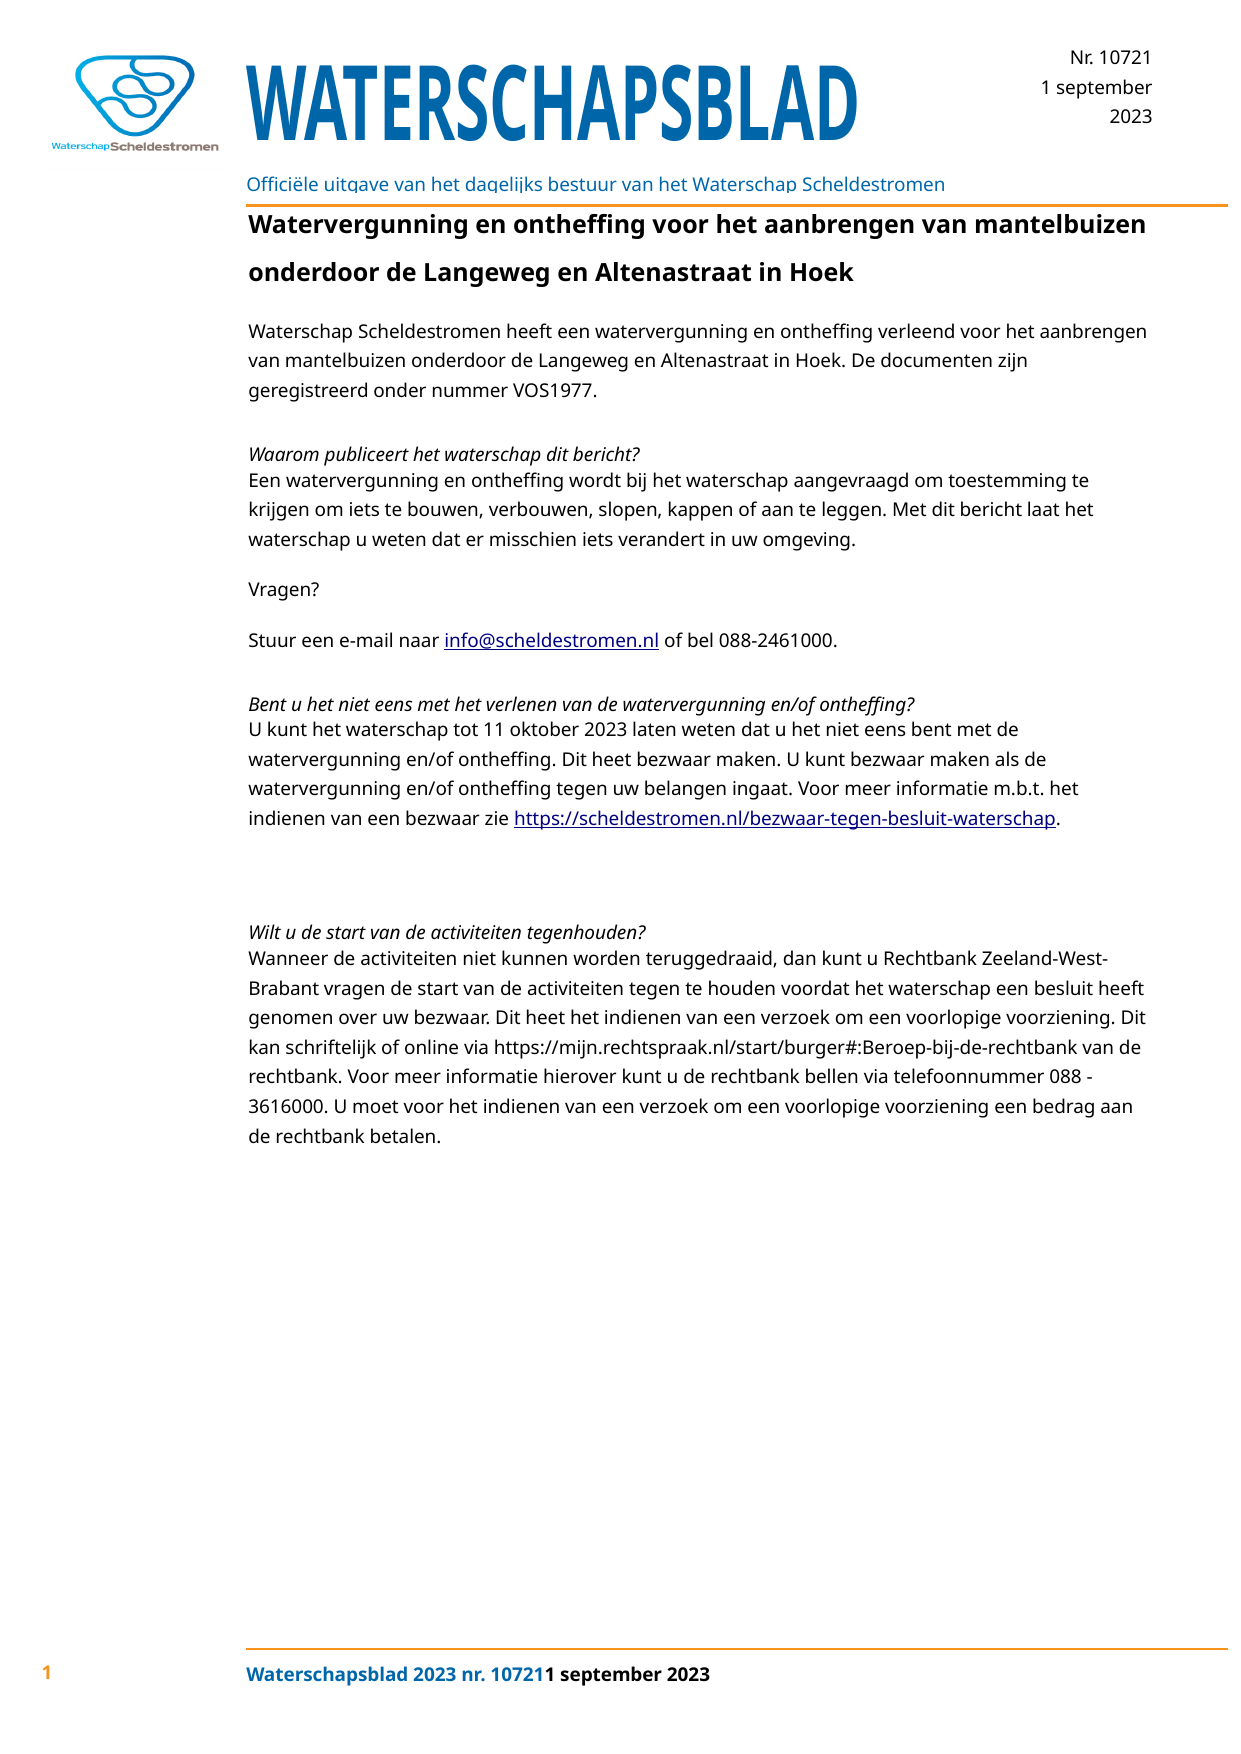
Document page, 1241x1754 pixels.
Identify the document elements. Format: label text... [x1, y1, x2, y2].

text Bent u het niet eens met het verlenen van de watervergunning en/of ontheffing? [248, 691, 1152, 716]
text Waterschap Scheldestromen heeft een watervergunning en ontheffing verleend voor het aanbrengen van mantelbuizen onderdoor de Langeweg en Altenastraat in Hoek. De documenten zijn geregistreerd onder nummer VOS1977. [248, 318, 1152, 403]
text Wanneer de activiteiten niet kunnen worden teruggedraaid, dan kunt u Rechtbank Zeeland-West-Brabant vragen de start van de activiteiten tegen te houden voordat het waterschap een besluit heeft genomen over uw bezwaar. Dit heet het indienen van een verzoek om een voorlopige voorziening. Dit kan schriftelijk of online via https://mijn.rechtspraak.nl/start/burger#:Beroep-bij-de-rechtbank van de rechtbank. Voor meer informatie hierover kunt u de rechtbank bellen via telefoonnummer 088 - 3616000. U moet voor het indienen van een verzoek om een voorlopige voorziening een bedrag aan de rechtbank betalen. [248, 945, 1152, 1148]
text Waarom publiceert het waterschap dit bericht? [248, 441, 1152, 467]
text Stuur een e-mail naar info@scheldestromen.nl of bel 088-2461000. [248, 627, 1152, 652]
text Vragen? [248, 576, 1152, 602]
text Een watervergunning en ontheffing wordt bij het waterschap aangevraagd om toestemming te krijgen om iets te bouwen, verbouwen, slopen, kappen of aan te leggen. Met dit bericht laat het waterschap u weten dat er misschien iets verandert in uw omgeving. [248, 467, 1152, 552]
text U kunt het waterschap tot 11 oktober 2023 laten weten dat u het niet eens bent met de watervergunning en/of ontheffing. Dit heet bezwaar maken. U kunt bezwaar maken als de watervergunning en/of ontheffing tegen uw belangen ingaat. Voor meer informatie m.b.t. het indienen van een bezwaar zie https://scheldestromen.nl/bezwaar-tegen-besluit-waterschap. [248, 716, 1152, 831]
text Wilt u de start van de activiteiten tegenhouden? [248, 919, 1152, 945]
text Watervergunning en ontheffing voor het aanbrengen van mantelbuizen onderdoor de Langeweg en Altenastraat in Hoek [248, 207, 1152, 288]
picture [41, 47, 231, 172]
